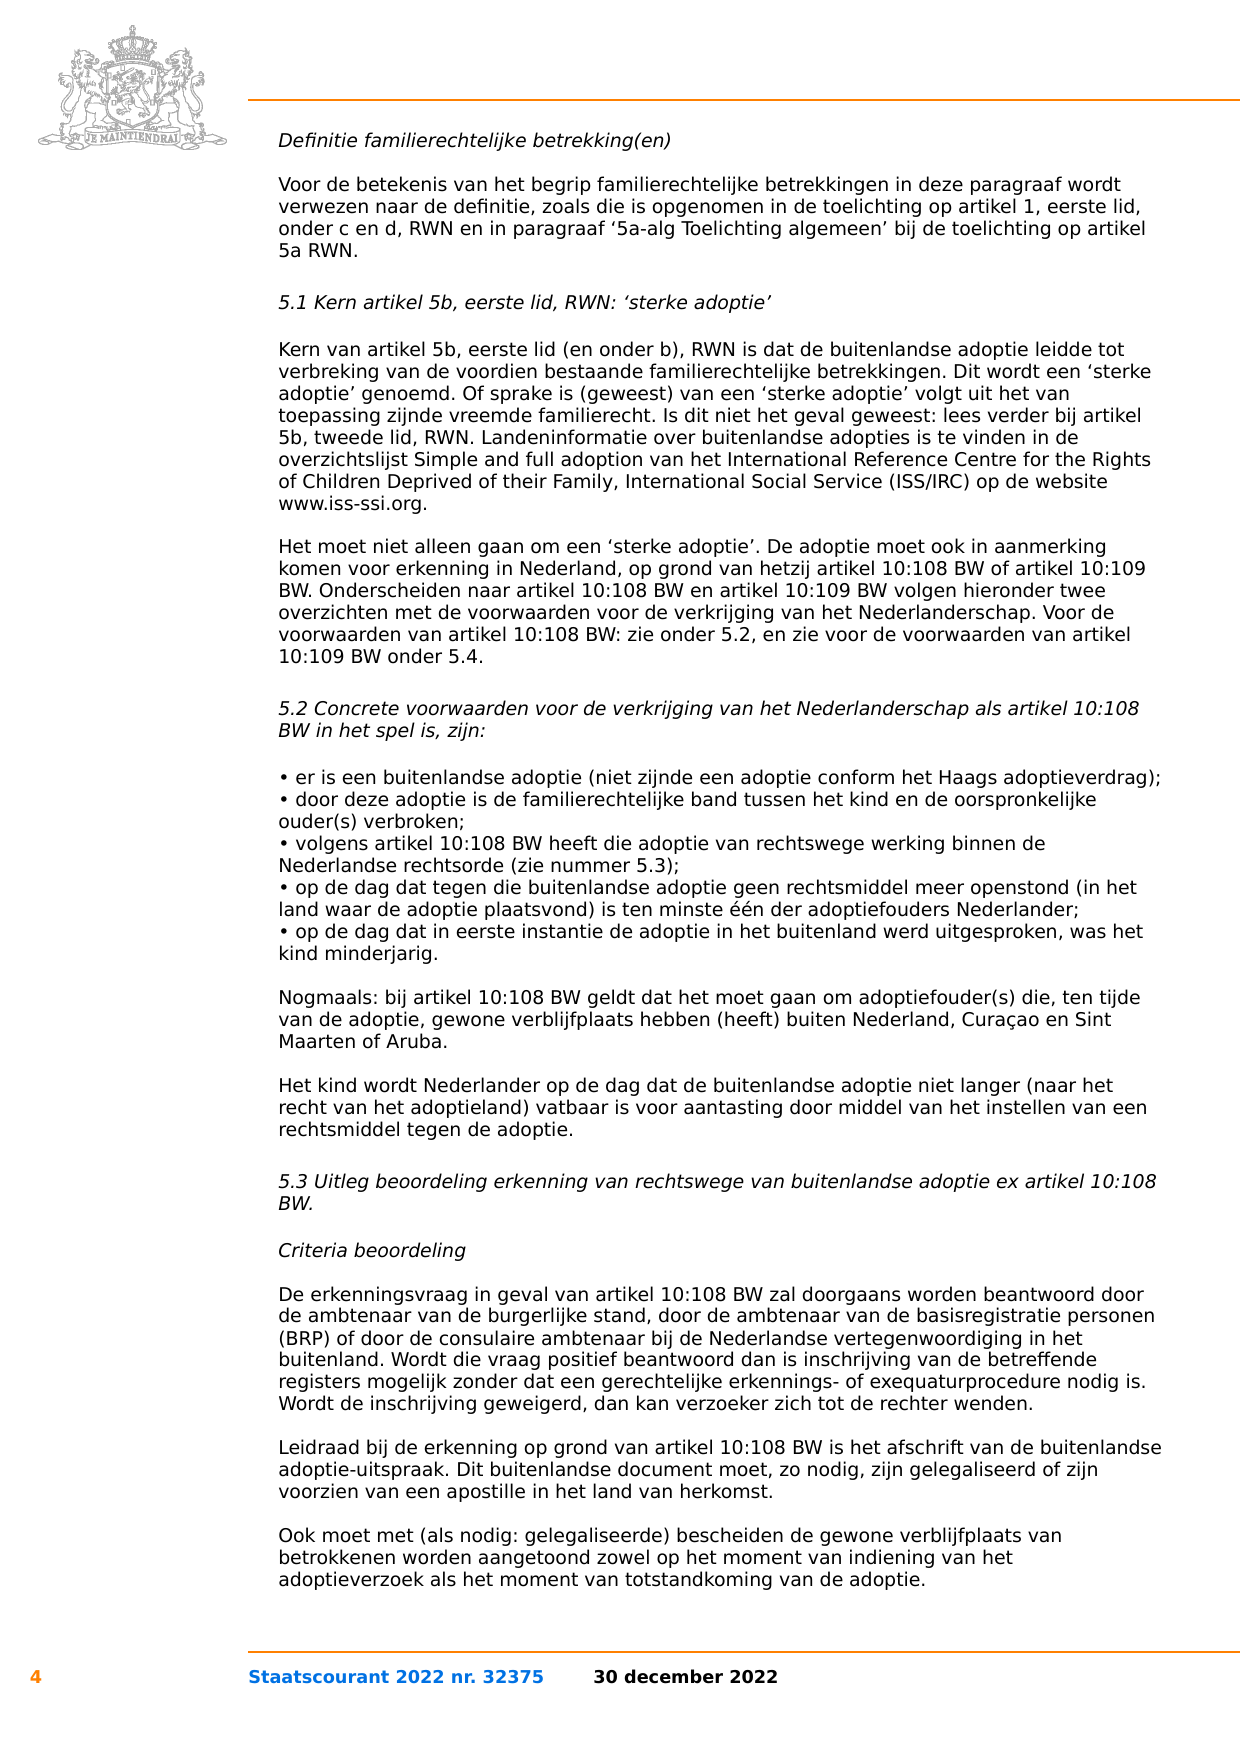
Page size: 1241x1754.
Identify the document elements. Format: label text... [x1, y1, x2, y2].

text • er is een buitenlandse adoptie (niet zijnde een adoptie conform het Haags adoptieverdrag); [278, 767, 1163, 789]
subtitle 5.2 Concrete voorwaarden voor de verkrijging van het Nederlanderschap als artikel 10:108 BW in het spel is, zijn: [278, 698, 1163, 742]
text • op de dag dat in eerste instantie de adoptie in het buitenland werd uitgesproken, was het kind minderjarig. [278, 921, 1163, 965]
subtitle Definitie familierechtelijke betrekking(en) [278, 130, 1163, 152]
subtitle Criteria beoordeling [278, 1239, 1163, 1262]
text Nogmaals: bij artikel 10:108 BW geldt dat het moet gaan om adoptiefouder(s) die, ten tijde van de adoptie, gewone verblijfplaats hebben (heeft) buiten Nederland, Curaçao en Sint Maarten of Aruba. [278, 987, 1163, 1053]
text De erkenningsvraag in geval van artikel 10:108 BW zal doorgaans worden beantwoord door de ambtenaar van de burgerlijke stand, door de ambtenaar van de basisregistratie personen (BRP) of door de consulaire ambtenaar bij de Nederlandse vertegenwoordiging in het buitenland. Wordt die vraag positief beantwoord dan is inschrijving van de betreffende registers mogelijk zonder dat een gerechtelijke erkennings- of exequaturprocedure nodig is. Wordt de inschrijving geweigerd, dan kan verzoeker zich tot de rechter wenden. [278, 1283, 1163, 1415]
text • volgens artikel 10:108 BW heeft die adoptie van rechtswege werking binnen de Nederlandse rechtsorde (zie nummer 5.3); [278, 833, 1163, 877]
text • op de dag dat tegen die buitenlandse adoptie geen rechtsmiddel meer openstond (in het land waar de adoptie plaatsvond) is ten minste één der adoptiefouders Nederlander; [278, 877, 1163, 921]
subtitle 5.3 Uitleg beoordeling erkenning van rechtswege van buitenlandse adoptie ex artikel 10:108 BW. [278, 1171, 1163, 1214]
subtitle 5.1 Kern artikel 5b, eerste lid, RWN: ‘sterke adoptie’ [278, 292, 1163, 314]
text Leidraad bij de erkenning op grond van artikel 10:108 BW is het afschrift van de buitenlandse adoptie-uitspraak. Dit buitenlandse document moet, zo nodig, zijn gelegaliseerd of zijn voorzien van een apostille in het land van herkomst. [278, 1437, 1163, 1503]
text • door deze adoptie is de familierechtelijke band tussen het kind en de oorspronkelijke ouder(s) verbroken; [278, 789, 1163, 833]
text Voor de betekenis van het begrip familierechtelijke betrekkingen in deze paragraaf wordt verwezen naar de definitie, zoals die is opgenomen in de toelichting op artikel 1, eerste lid, onder c en d, RWN en in paragraaf ‘5a-alg Toelichting algemeen’ bij de toelichting op artikel 5a RWN. [278, 174, 1163, 262]
text Het moet niet alleen gaan om een ‘sterke adoptie’. De adoptie moet ook in aanmerking komen voor erkenning in Nederland, op grond van hetzij artikel 10:108 BW of artikel 10:109 BW. Onderscheiden naar artikel 10:108 BW en artikel 10:109 BW volgen hieronder twee overzichten met de voorwaarden voor de verkrijging van het Nederlanderschap. Voor de voorwaarden van artikel 10:108 BW: zie onder 5.2, en zie voor de voorwaarden van artikel 10:109 BW onder 5.4. [278, 536, 1163, 668]
picture [38, 25, 227, 150]
text Ook moet met (als nodig: gelegaliseerde) bescheiden de gewone verblijfplaats van betrokkenen worden aangetoond zowel op het moment van indiening van het adoptieverzoek als het moment van totstandkoming van de adoptie. [278, 1525, 1163, 1591]
text Kern van artikel 5b, eerste lid (en onder b), RWN is dat de buitenlandse adoptie leidde tot verbreking van de voordien bestaande familierechtelijke betrekkingen. Dit wordt een ‘sterke adoptie’ genoemd. Of sprake is (geweest) van een ‘sterke adoptie’ volgt uit het van toepassing zijnde vreemde familierecht. Is dit niet het geval geweest: lees verder bij artikel 5b, tweede lid, RWN. Landeninformatie over buitenlandse adopties is te vinden in de overzichtslijst Simple and full adoption van het International Reference Centre for the Rights of Children Deprived of their Family, International Social Service (ISS/IRC) op de website www.iss-ssi.org. [278, 339, 1163, 514]
text Het kind wordt Nederlander op de dag dat de buitenlandse adoptie niet langer (naar het recht van het adoptieland) vatbaar is voor aantasting door middel van het instellen van een rechtsmiddel tegen de adoptie. [278, 1075, 1163, 1141]
